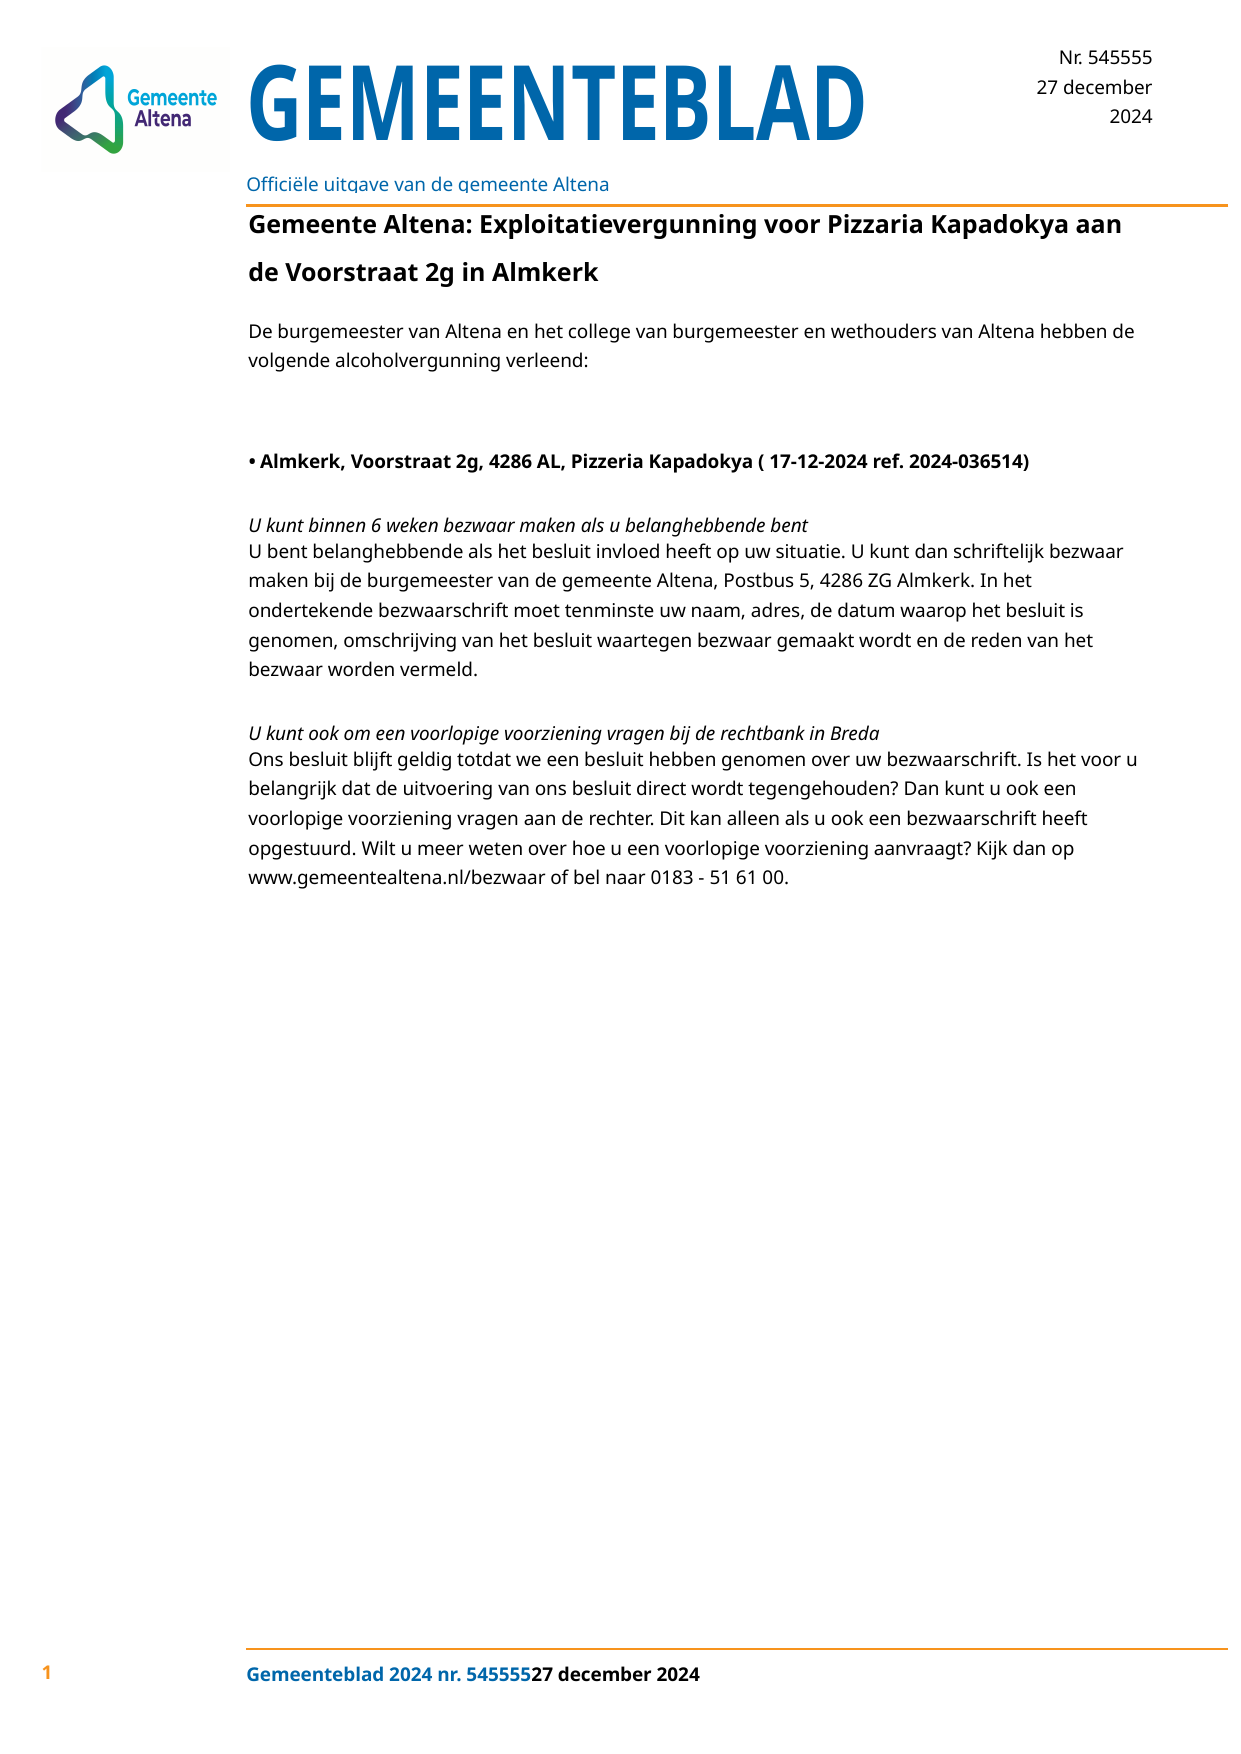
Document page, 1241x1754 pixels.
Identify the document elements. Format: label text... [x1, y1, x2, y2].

text • Almkerk, Voorstraat 2g, 4286 AL, Pizzeria Kapadokya ( 17-12-2024 ref. 2024-036514) [248, 448, 1152, 474]
text U kunt binnen 6 weken bezwaar maken als u belanghebbende bent [248, 512, 1152, 538]
text Ons besluit blijft geldig totdat we een besluit hebben genomen over uw bezwaarschrift. Is het voor u belangrijk dat de uitvoering van ons besluit direct wordt tegengehouden? Dan kunt u ook een voorlopige voorziening vragen aan de rechter. Dit kan alleen als u ook een bezwaarschrift heeft opgestuurd. Wilt u meer weten over hoe u een voorlopige voorziening aanvraagt? Kijk dan op www.gemeentealtena.nl/bezwaar of bel naar 0183 - 51 61 00. [248, 746, 1152, 890]
picture [41, 47, 231, 172]
text U bent belanghebbende als het besluit invloed heeft op uw situatie. U kunt dan schriftelijk bezwaar maken bij de burgemeester van de gemeente Altena, Postbus 5, 4286 ZG Almkerk. In het ondertekende bezwaarschrift moet tenminste uw naam, adres, de datum waarop het besluit is genomen, omschrijving van het besluit waartegen bezwaar gemaakt wordt en de reden van het bezwaar worden vermeld. [248, 538, 1152, 682]
text U kunt ook om een voorlopige voorziening vragen bij de rechtbank in Breda [248, 720, 1152, 746]
text Gemeente Altena: Exploitatievergunning voor Pizzaria Kapadokya aan de Voorstraat 2g in Almkerk [248, 207, 1152, 288]
text De burgemeester van Altena en het college van burgemeester en wethouders van Altena hebben de volgende alcoholvergunning verleend: [248, 318, 1152, 373]
